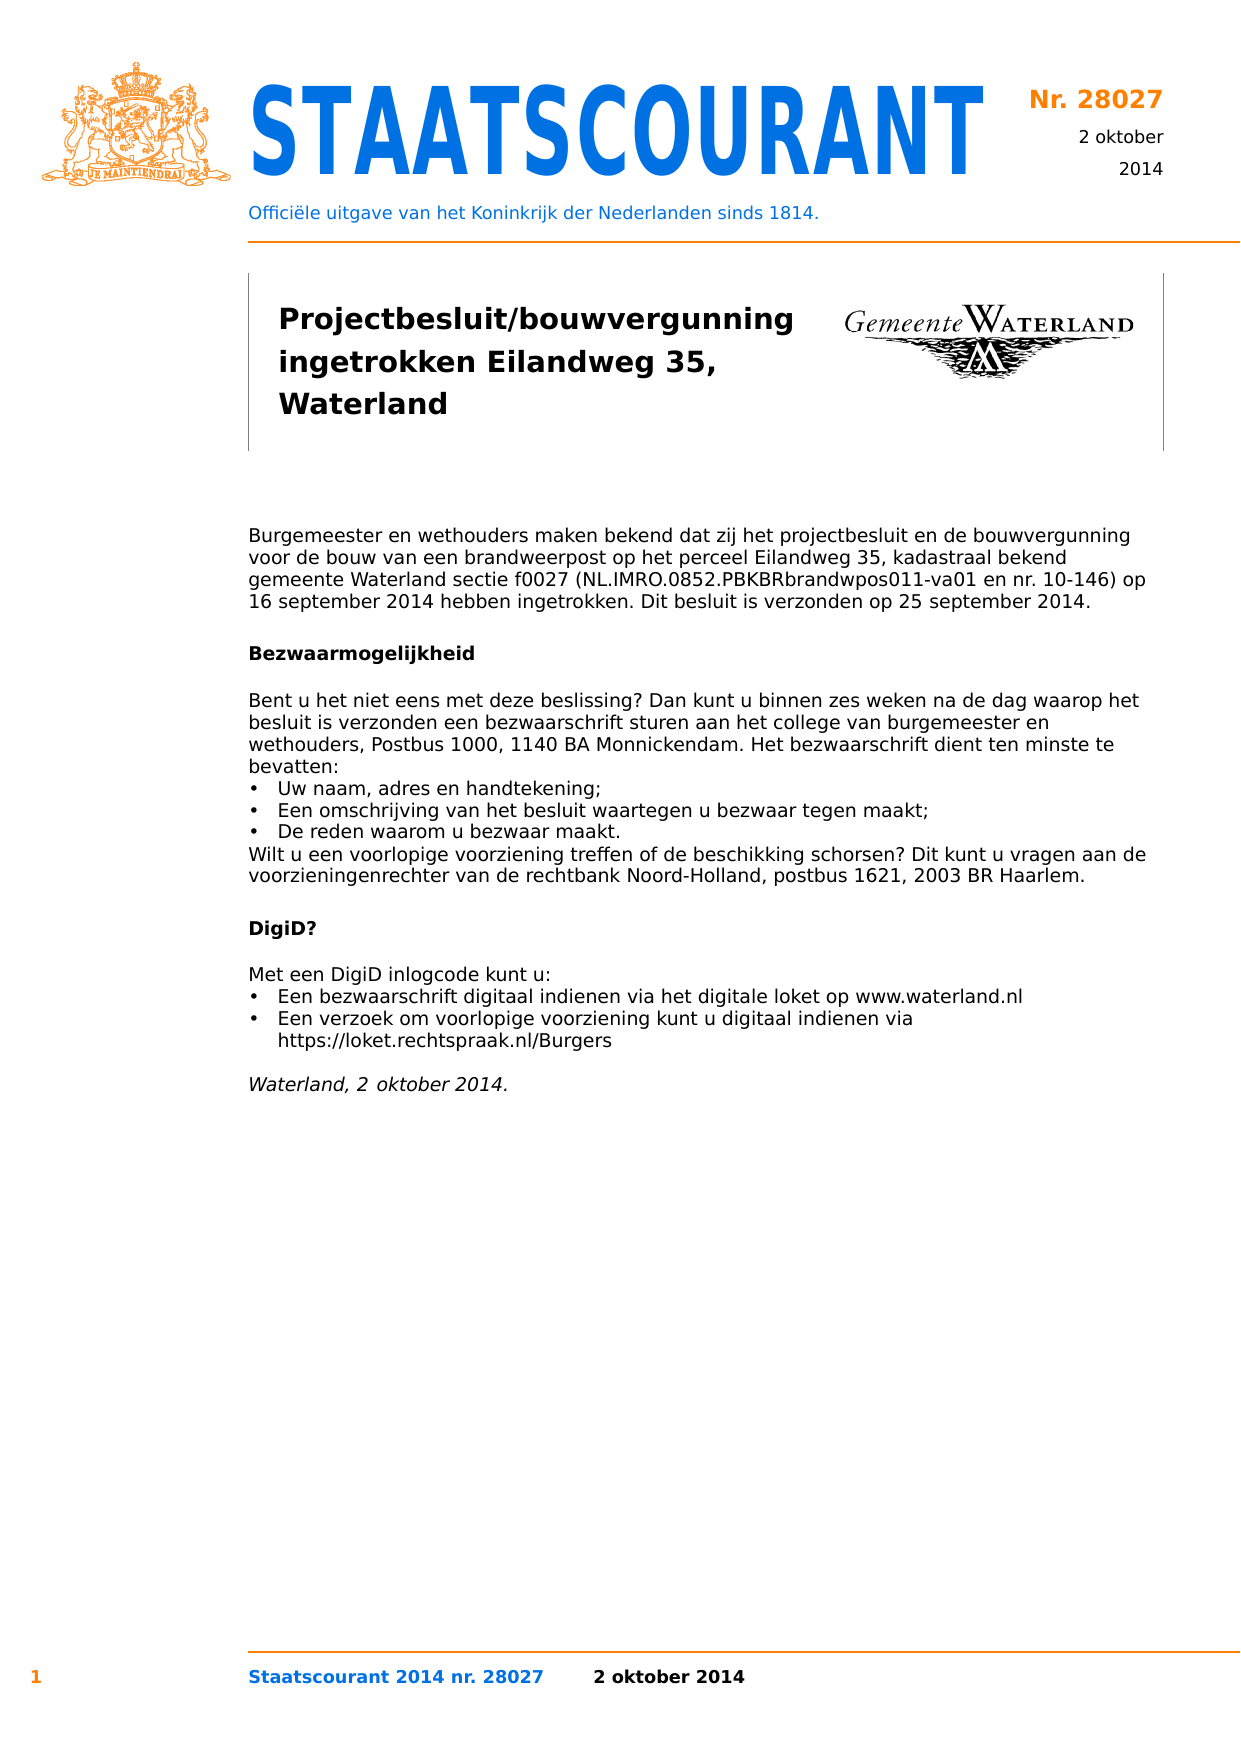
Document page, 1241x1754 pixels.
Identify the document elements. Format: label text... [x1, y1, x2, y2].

subtitle DigiD? [248, 917, 1163, 939]
text Met een DigiD inlogcode kunt u: [248, 964, 1163, 986]
table_header [25, 62, 248, 241]
subtitle Bezwaarmogelijkheid [248, 643, 1163, 664]
table_header Nr. 28027 [998, 62, 1240, 121]
text • Een verzoek om voorlopige voorziening kunt u digitaal indienen via https://loket.rechtspraak.nl/Burgers [248, 1008, 1163, 1052]
picture [844, 302, 1134, 380]
text • Een bezwaarschrift digitaal indienen via het digitale loket op www.waterland.nl [248, 986, 1163, 1008]
subtitle Projectbesluit/bouwvergunning ingetrokken Eilandweg 35, Waterland [249, 273, 1163, 451]
picture [41, 62, 231, 186]
table_cell Officiële uitgave van het Koninkrijk der Nederlanden sinds 1814. [248, 203, 1240, 241]
text • Uw naam, adres en handtekening; [248, 777, 1163, 799]
text • De reden waarom u bezwaar maakt. [248, 821, 1163, 843]
text Wilt u een voorlopige voorziening treffen of de beschikking schorsen? Dit kunt u vragen aan de voorzieningenrechter van de rechtbank Noord-Holland, postbus 1621, 2003 BR Haarlem. [248, 843, 1163, 887]
text Burgemeester en wethouders maken bekend dat zij het projectbesluit en de bouwvergunning voor de bouw van een brandweerpost op het perceel Eilandweg 35, kadastraal bekend gemeente Waterland sectie f0027 (NL.IMRO.0852.PBKBRbrandwpos011-va01 en nr. 10-146) op 16 september 2014 hebben ingetrokken. Dit besluit is verzonden op 25 september 2014. [248, 525, 1163, 613]
text Bent u het niet eens met deze beslissing? Dan kunt u binnen zes weken na de dag waarop het besluit is verzonden een bezwaarschrift sturen aan het college van burgemeester en wethouders, Postbus 1000, 1140 BA Monnickendam. Het bezwaarschrift dient ten minste te bevatten: [248, 689, 1163, 777]
table_cell 2 oktober [998, 121, 1240, 153]
table_cell 2014 [998, 153, 1240, 203]
table_header STAATSCOURANT [248, 62, 998, 203]
text • Een omschrijving van het besluit waartegen u bezwaar tegen maakt; [248, 799, 1163, 821]
text Waterland, 2 oktober 2014. [248, 1074, 1163, 1096]
